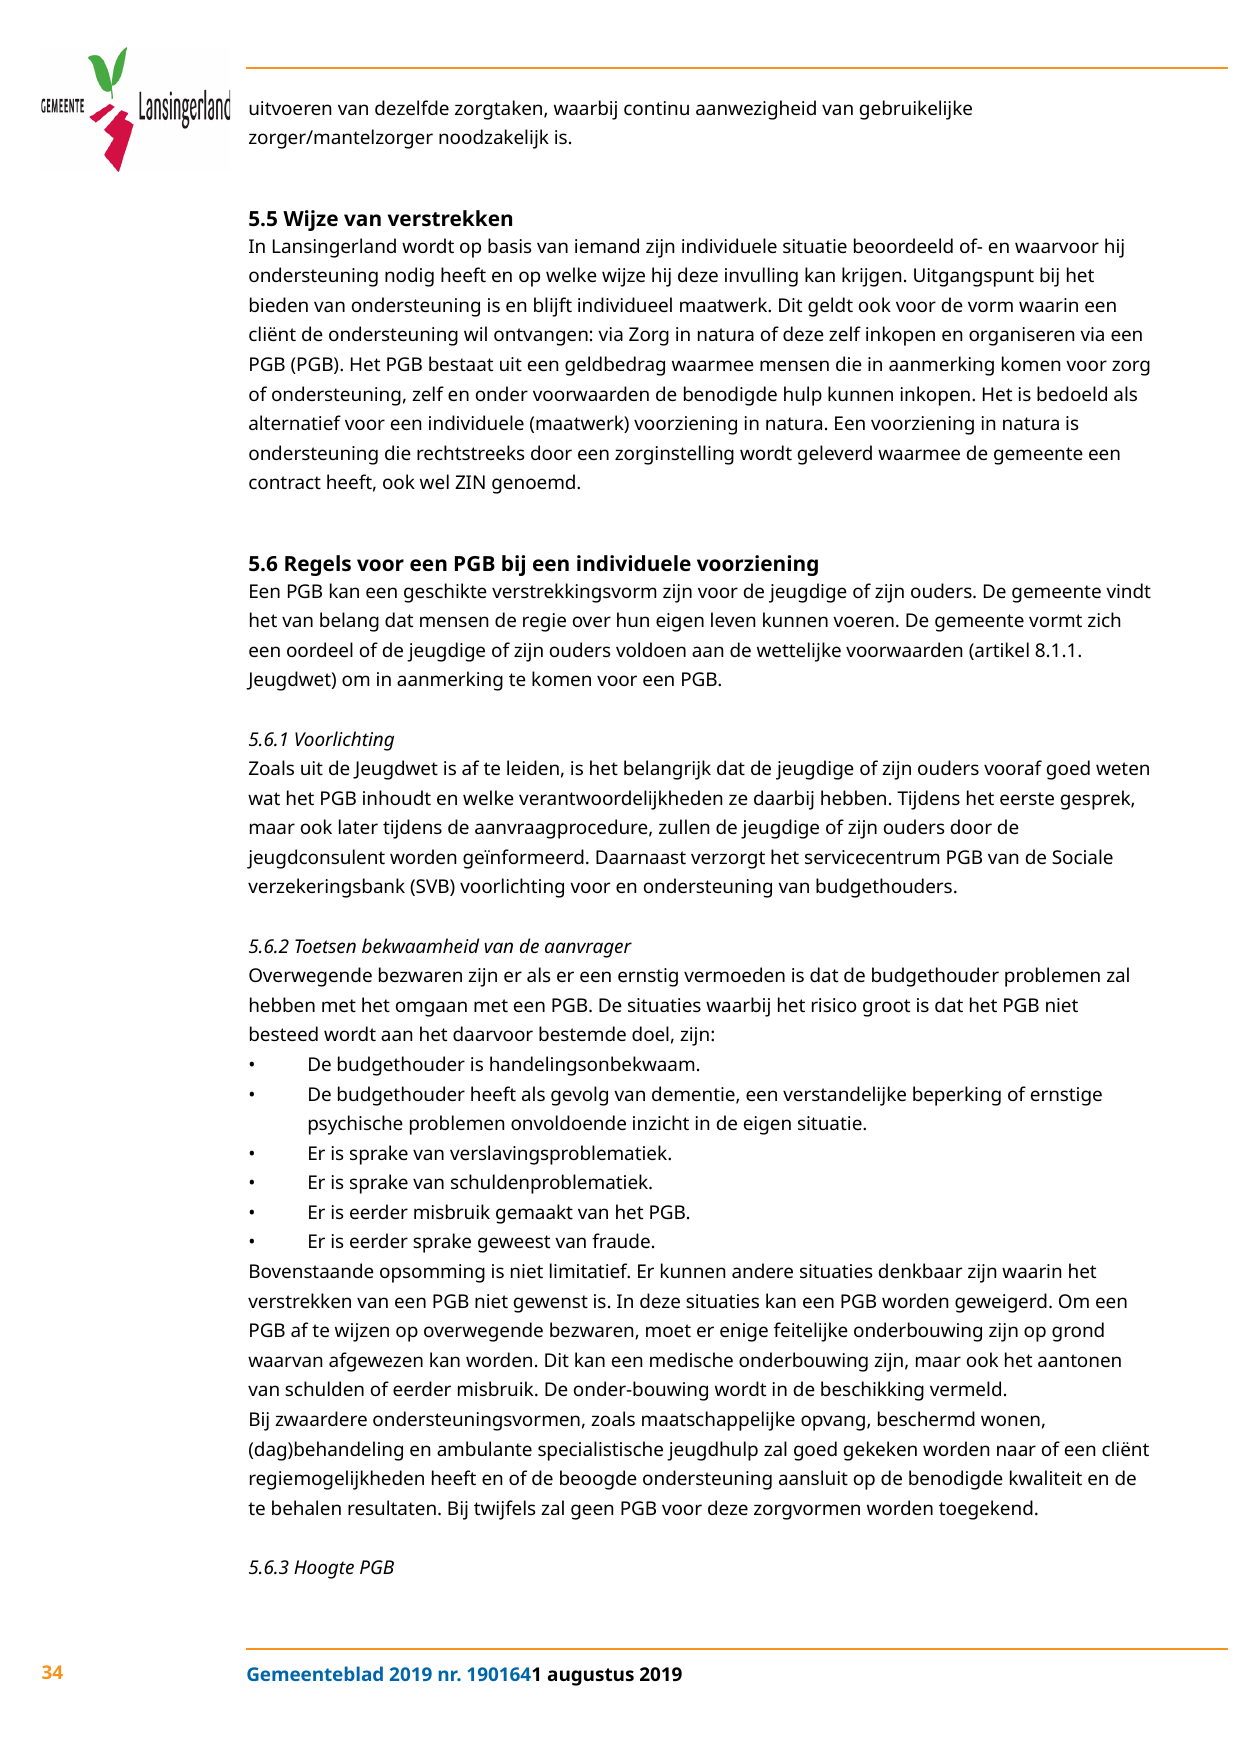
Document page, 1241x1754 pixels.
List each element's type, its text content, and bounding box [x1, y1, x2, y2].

text Bovenstaande opsomming is niet limitatief. Er kunnen andere situaties denkbaar zijn waarin het verstrekken van een PGB niet gewenst is. In deze situaties kan een PGB worden geweigerd. Om een PGB af te wijzen op overwegende bezwaren, moet er enige feitelijke onderbouwing zijn op grond waarvan afgewezen kan worden. Dit kan een medische onderbouwing zijn, maar ook het aantonen van schulden of eerder misbruik. De onder-bouwing wordt in de beschikking vermeld. [248, 1258, 1152, 1402]
text Zoals uit de Jeugdwet is af te leiden, is het belangrijk dat de jeugdige of zijn ouders vooraf goed weten wat het PGB inhoudt en welke verantwoordelijkheden ze daarbij hebben. Tijdens het eerste gesprek, maar ook later tijdens de aanvraagprocedure, zullen de jeugdige of zijn ouders door de jeugdconsulent worden geïnformeerd. Daarnaast verzorgt het servicecentrum PGB van de Sociale verzekeringsbank (SVB) voorlichting voor en ondersteuning van budgethouders. [248, 755, 1152, 899]
list Er is eerder misbruik gemaakt van het PGB. [248, 1199, 1152, 1225]
list Er is sprake van verslavingsproblematiek. [248, 1140, 1152, 1166]
text 5.6 Regels voor een PGB bij een individuele voorziening [248, 549, 1152, 578]
text Overwegende bezwaren zijn er als er een ernstig vermoeden is dat de budgethouder problemen zal hebben met het omgaan met een PGB. De situaties waarbij het risico groot is dat het PGB niet besteed wordt aan het daarvoor bestemde doel, zijn: [248, 962, 1152, 1047]
text 5.6.3 Hoogte PGB [248, 1554, 1152, 1580]
text 5.6.2 Toetsen bekwaamheid van de aanvrager [248, 933, 1152, 959]
text Een PGB kan een geschikte verstrekkingsvorm zijn voor de jeugdige of zijn ouders. De gemeente vindt het van belang dat mensen de regie over hun eigen leven kunnen voeren. De gemeente vormt zich een oordeel of de jeugdige of zijn ouders voldoen aan de wettelijke voorwaarden (artikel 8.1.1. Jeugdwet) om in aanmerking te komen voor een PGB. [248, 578, 1152, 692]
list Er is eerder sprake geweest van fraude. [248, 1229, 1152, 1254]
list Er is sprake van schuldenproblematiek. [248, 1169, 1152, 1195]
text uitvoeren van dezelfde zorgtaken, waarbij continu aanwezigheid van gebruikelijke zorger/mantelzorger noodzakelijk is. [248, 95, 1152, 150]
text 5.5 Wijze van verstrekken [248, 204, 1152, 233]
text 5.6.1 Voorlichting [248, 726, 1152, 752]
text Bij zwaardere ondersteuningsvormen, zoals maatschappelijke opvang, beschermd wonen, (dag)behandeling en ambulante specialistische jeugdhulp zal goed gekeken worden naar of een cliënt regiemogelijkheden heeft en of de beoogde ondersteuning aansluit op de benodigde kwaliteit en de te behalen resultaten. Bij twijfels zal geen PGB voor deze zorgvormen worden toegekend. [248, 1406, 1152, 1521]
picture [41, 47, 231, 172]
list De budgethouder heeft als gevolg van dementie, een verstandelijke beperking of ernstige psychische problemen onvoldoende inzicht in de eigen situatie. [248, 1081, 1152, 1136]
list De budgethouder is handelingsonbekwaam. [248, 1051, 1152, 1077]
text In Lansingerland wordt op basis van iemand zijn individuele situatie beoordeeld of- en waarvoor hij ondersteuning nodig heeft en op welke wijze hij deze invulling kan krijgen. Uitgangspunt bij het bieden van ondersteuning is en blijft individueel maatwerk. Dit geldt ook voor de vorm waarin een cliënt de ondersteuning wil ontvangen: via Zorg in natura of deze zelf inkopen en organiseren via een PGB (PGB). Het PGB bestaat uit een geldbedrag waarmee mensen die in aanmerking komen voor zorg of ondersteuning, zelf en onder voorwaarden de benodigde hulp kunnen inkopen. Het is bedoeld als alternatief voor een individuele (maatwerk) voorziening in natura. Een voorziening in natura is ondersteuning die rechtstreeks door een zorginstelling wordt geleverd waarmee de gemeente een contract heeft, ook wel ZIN genoemd. [248, 233, 1152, 495]
